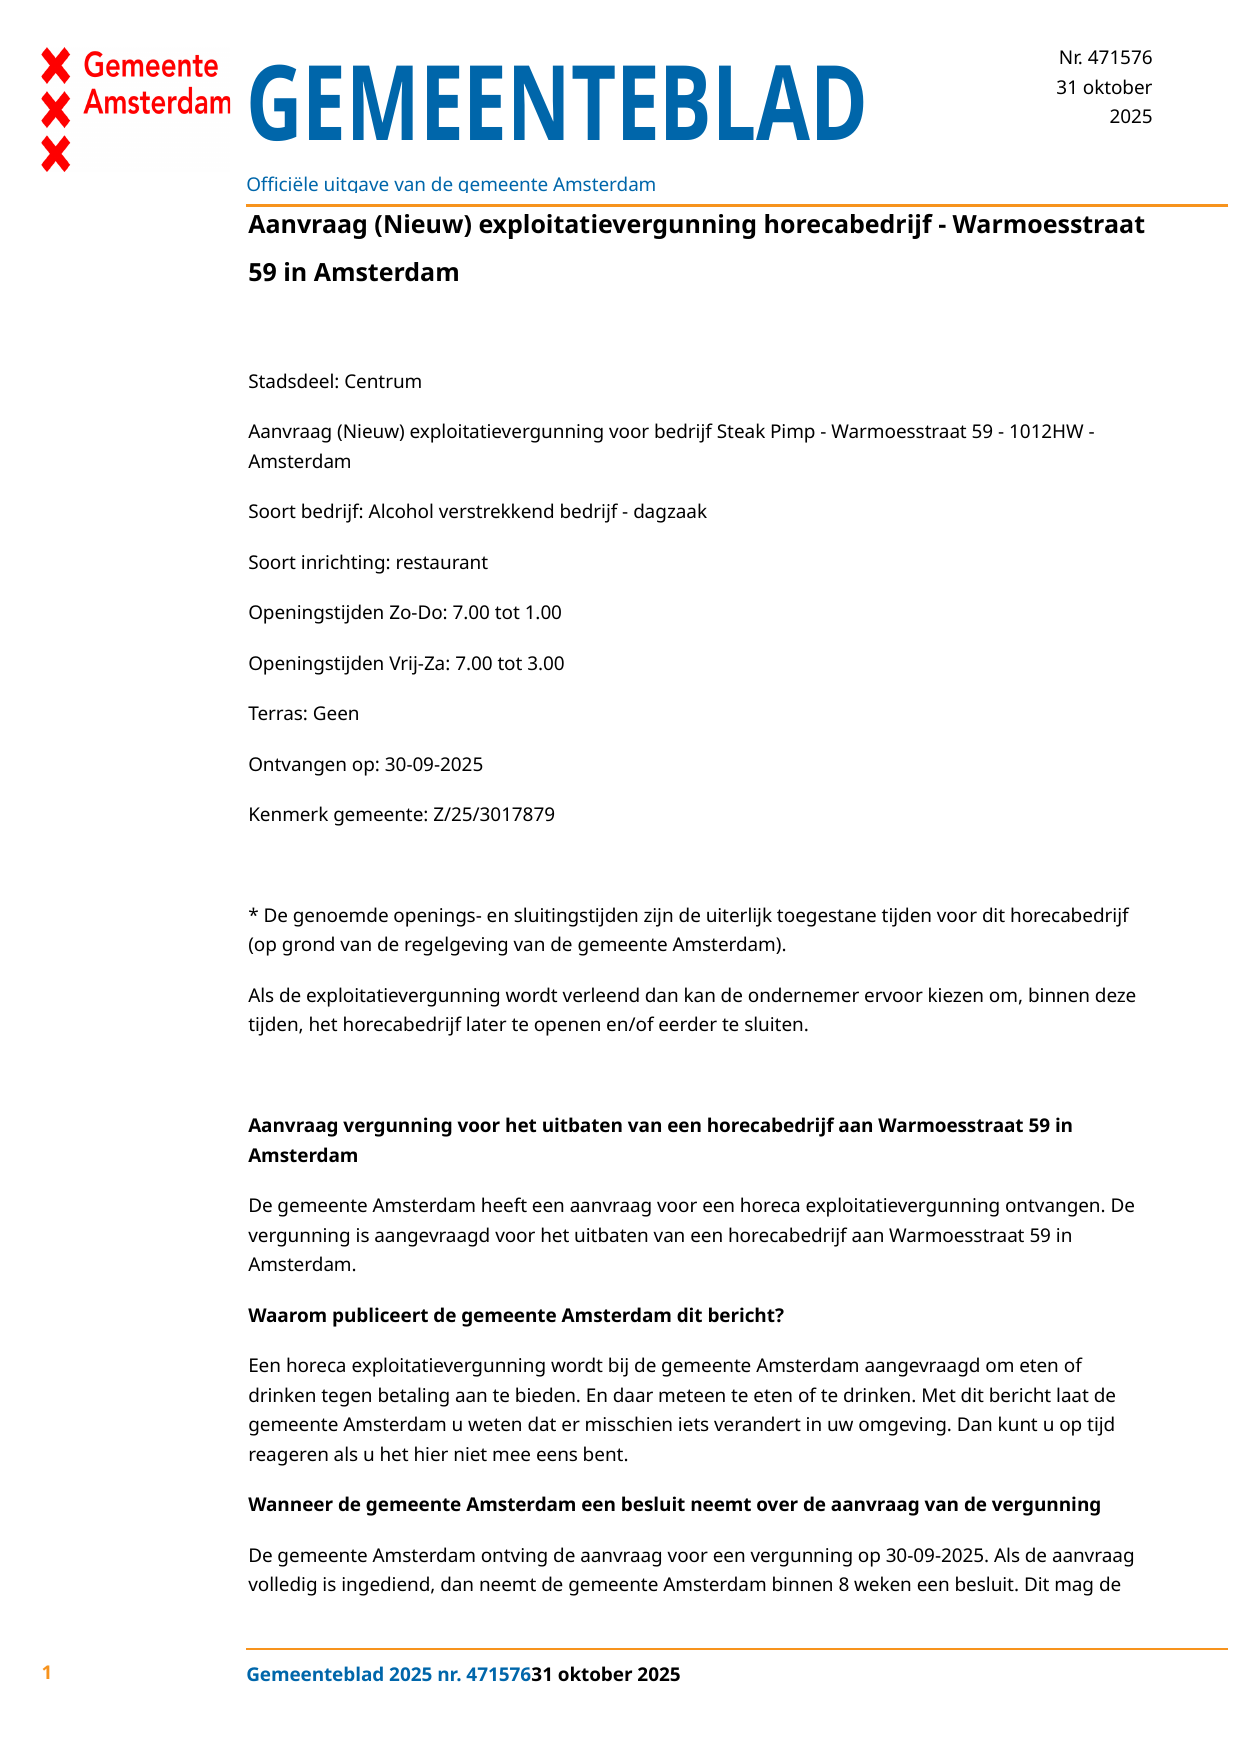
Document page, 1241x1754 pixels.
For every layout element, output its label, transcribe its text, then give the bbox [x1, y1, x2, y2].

text Aanvraag (Nieuw) exploitatievergunning voor bedrijf Steak Pimp - Warmoesstraat 59 - 1012HW - Amsterdam [248, 419, 1152, 474]
text Openingstijden Vrij-Za: 7.00 tot 3.00 [248, 650, 1152, 676]
text Aanvraag vergunning voor het uitbaten van een horecabedrijf aan Warmoesstraat 59 in Amsterdam [248, 1112, 1152, 1168]
text De gemeente Amsterdam heeft een aanvraag voor een horeca exploitatievergunning ontvangen. De vergunning is aangevraagd voor het uitbaten van een horecabedrijf aan Warmoesstraat 59 in Amsterdam. [248, 1192, 1152, 1277]
text Aanvraag (Nieuw) exploitatievergunning horecabedrijf - Warmoesstraat 59 in Amsterdam [248, 207, 1152, 288]
text Ontvangen op: 30-09-2025 [248, 751, 1152, 777]
text Als de exploitatievergunning wordt verleend dan kan de ondernemer ervoor kiezen om, binnen deze tijden, het horecabedrijf later te openen en/of eerder te sluiten. [248, 982, 1152, 1037]
text Openingstijden Zo-Do: 7.00 tot 1.00 [248, 599, 1152, 625]
text Een horeca exploitatievergunning wordt bij de gemeente Amsterdam aangevraagd om eten of drinken tegen betaling aan te bieden. En daar meteen te eten of te drinken. Met dit bericht laat de gemeente Amsterdam u weten dat er misschien iets verandert in uw omgeving. Dan kunt u op tijd reageren als u het hier niet mee eens bent. [248, 1352, 1152, 1467]
text * De genoemde openings- en sluitingstijden zijn de uiterlijk toegestane tijden voor dit horecabedrijf (op grond van de regelgeving van de gemeente Amsterdam). [248, 902, 1152, 957]
text Soort bedrijf: Alcohol verstrekkend bedrijf - dagzaak [248, 499, 1152, 524]
text De gemeente Amsterdam ontving de aanvraag voor een vergunning op 30-09-2025. Als de aanvraag volledig is ingediend, dan neemt de gemeente Amsterdam binnen 8 weken een besluit. Dit mag de [248, 1542, 1152, 1597]
text Kenmerk gemeente: Z/25/3017879 [248, 801, 1152, 827]
picture [41, 47, 231, 172]
text Wanneer de gemeente Amsterdam een besluit neemt over de aanvraag van de vergunning [248, 1492, 1152, 1517]
text Stadsdeel: Centrum [248, 368, 1152, 394]
text Terras: Geen [248, 700, 1152, 726]
text Waarom publiceert de gemeente Amsterdam dit bericht? [248, 1302, 1152, 1328]
text Soort inrichting: restaurant [248, 549, 1152, 575]
